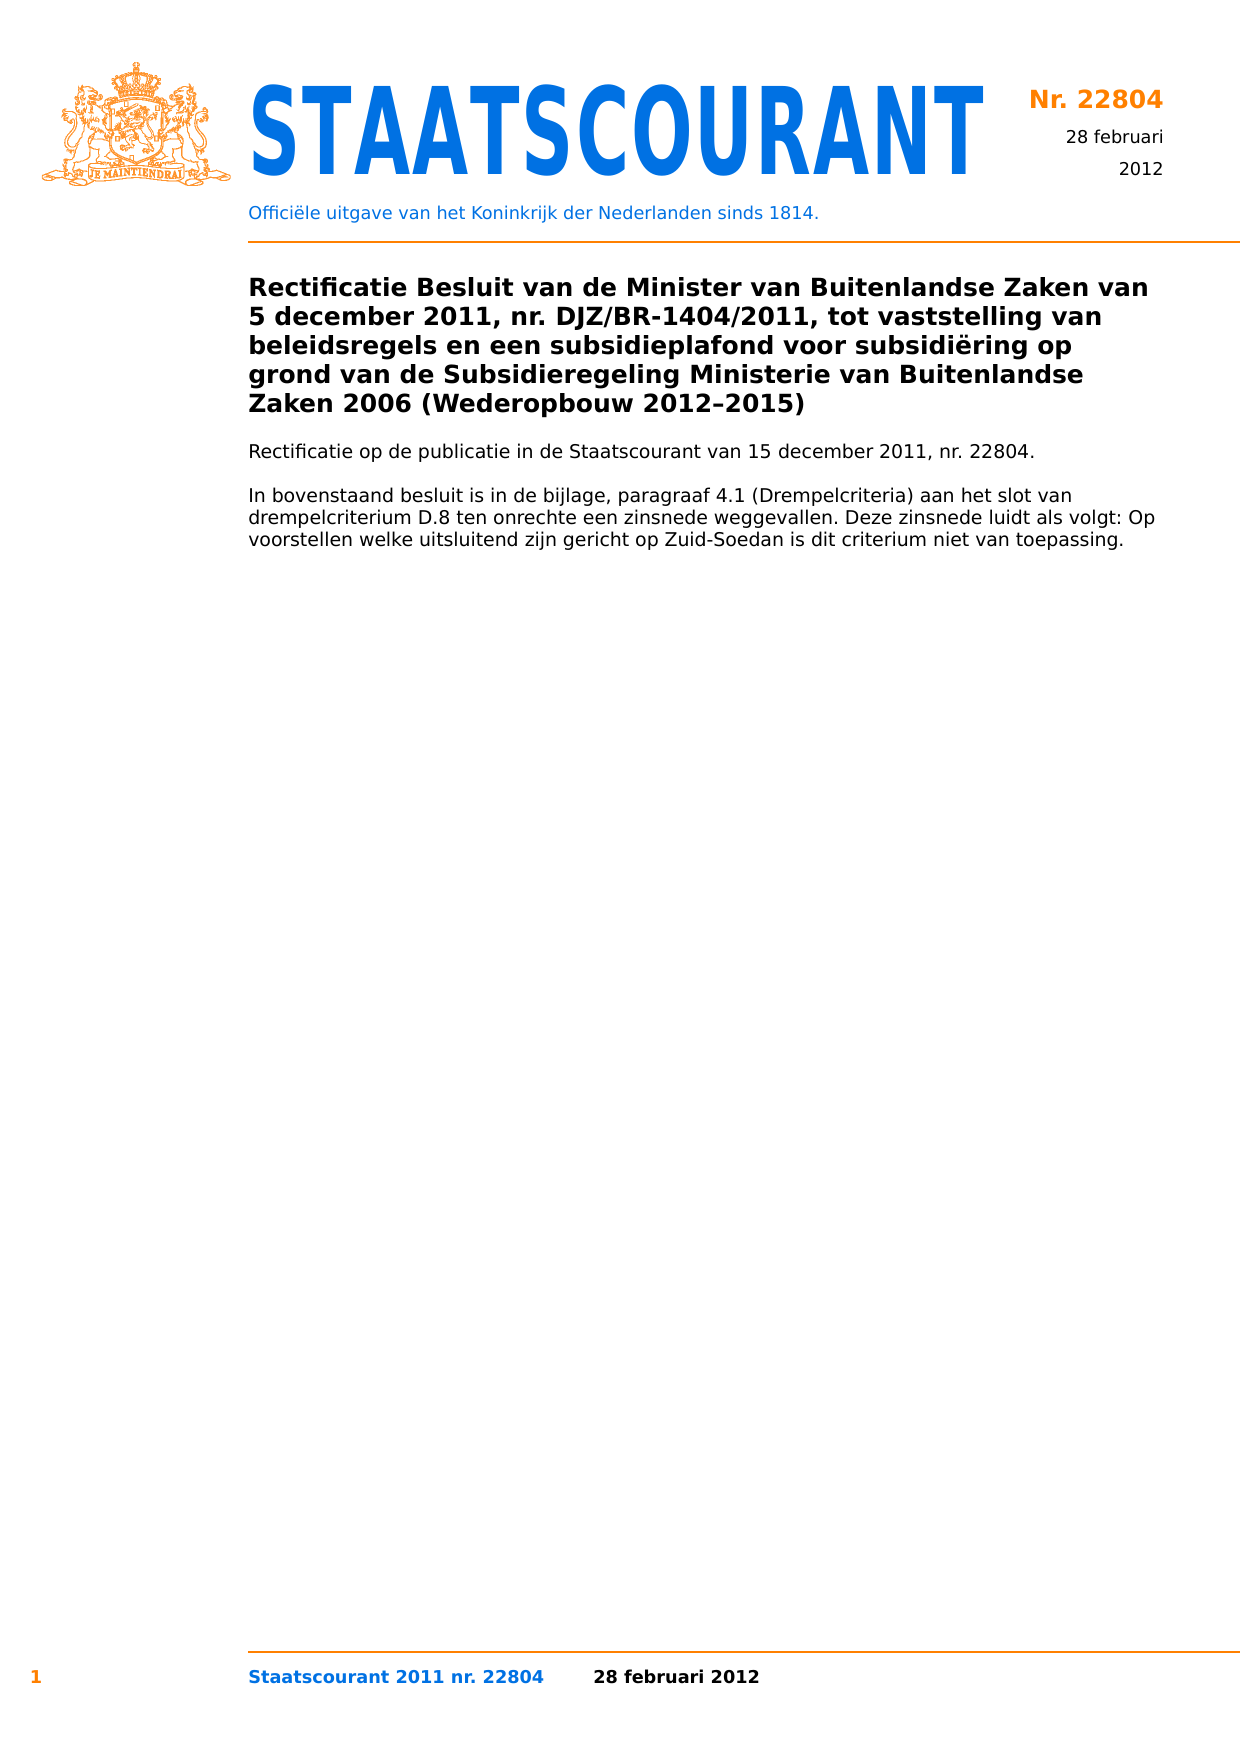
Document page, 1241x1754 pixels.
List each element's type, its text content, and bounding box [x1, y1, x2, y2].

table_cell Officiële uitgave van het Koninkrijk der Nederlanden sinds 1814. [248, 203, 1240, 241]
table_cell 28 februari [998, 121, 1240, 153]
table_header Nr. 22804 [998, 62, 1240, 121]
text In bovenstaand besluit is in de bijlage, paragraaf 4.1 (Drempelcriteria) aan het slot van drempelcriterium D.8 ten onrechte een zinsnede weggevallen. Deze zinsnede luidt als volgt: Op voorstellen welke uitsluitend zijn gericht op Zuid-Soedan is dit criterium niet van toepassing. [248, 484, 1163, 551]
picture [41, 62, 231, 186]
subtitle Rectificatie Besluit van de Minister van Buitenlandse Zaken van 5 december 2011, nr. DJZ/BR-1404/2011, tot vaststelling van beleidsregels en een subsidieplafond voor subsidiëring op grond van de Subsidieregeling Ministerie van Buitenlandse Zaken 2006 (Wederopbouw 2012–2015) [248, 273, 1163, 419]
text Rectificatie op de publicatie in de Staatscourant van 15 december 2011, nr. 22804. [248, 441, 1163, 463]
table_cell 2012 [998, 153, 1240, 203]
table_header [25, 62, 248, 241]
table_header STAATSCOURANT [248, 62, 998, 203]
